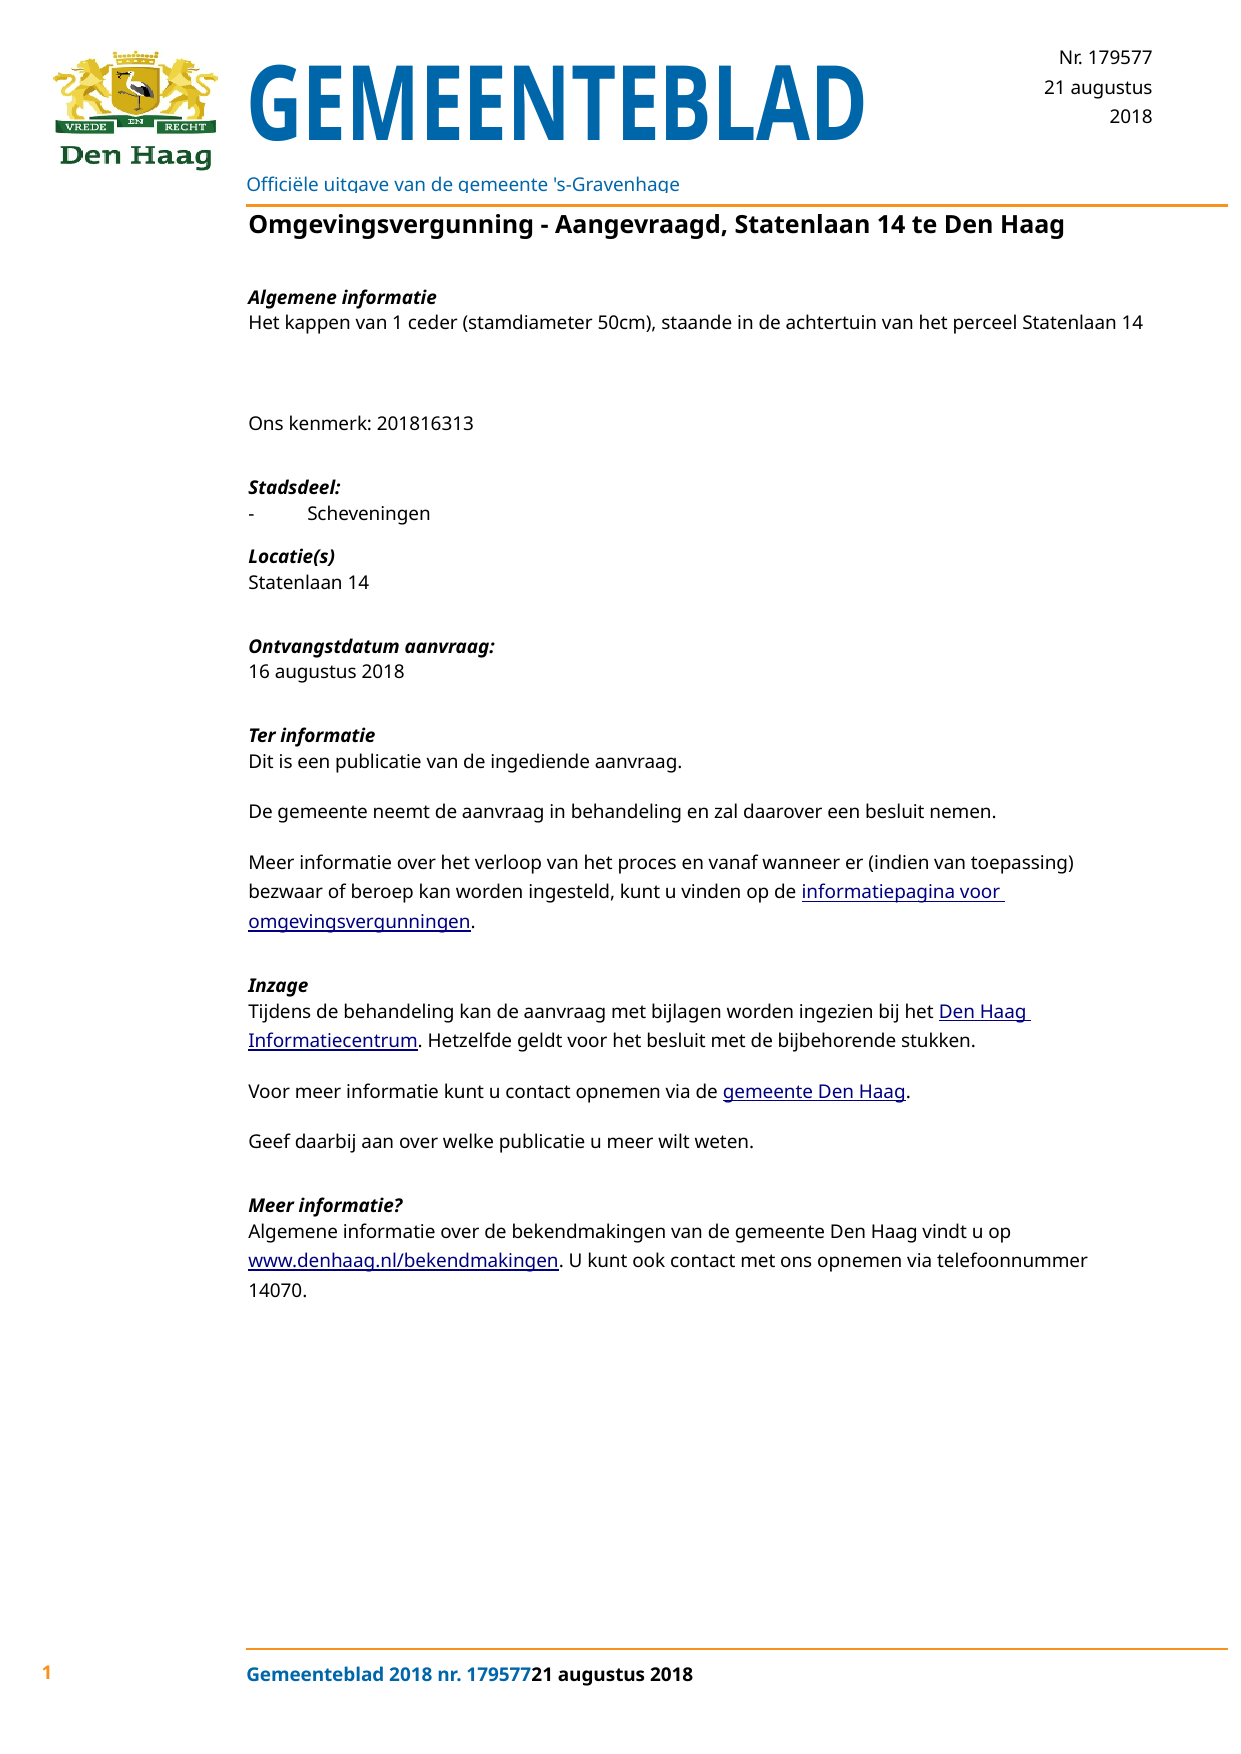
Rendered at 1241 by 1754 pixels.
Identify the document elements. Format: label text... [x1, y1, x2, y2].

text Omgevingsvergunning - Aangevraagd, Statenlaan 14 te Den Haag [248, 207, 1152, 241]
text Tijdens de behandeling kan de aanvraag met bijlagen worden ingezien bij het Den Haag Informatiecentrum. Hetzelfde geldt voor het besluit met de bijbehorende stukken. [248, 998, 1152, 1053]
text Inzage [248, 972, 1152, 998]
picture [41, 47, 231, 172]
text Statenlaan 14 [248, 569, 1152, 595]
text Geef daarbij aan over welke publicatie u meer wilt weten. [248, 1128, 1152, 1154]
text Meer informatie over het verloop van het proces en vanaf wanneer er (indien van toepassing) bezwaar of beroep kan worden ingesteld, kunt u vinden op de informatiepagina voor omgevingsvergunningen. [248, 849, 1152, 934]
text Ons kenmerk: 201816313 [248, 410, 1152, 436]
text Meer informatie? [248, 1192, 1152, 1218]
text Het kappen van 1 ceder (stamdiameter 50cm), staande in de achtertuin van het perceel Statenlaan 14 [248, 309, 1152, 335]
text Voor meer informatie kunt u contact opnemen via de gemeente Den Haag. [248, 1078, 1152, 1104]
text 16 augustus 2018 [248, 659, 1152, 684]
text Ter informatie [248, 723, 1152, 748]
text Algemene informatie over de bekendmakingen van de gemeente Den Haag vindt u op www.denhaag.nl/bekendmakingen. U kunt ook contact met ons opnemen via telefoonnummer 14070. [248, 1218, 1152, 1303]
text De gemeente neemt de aanvraag in behandeling en zal daarover een besluit nemen. [248, 799, 1152, 824]
text Algemene informatie [248, 284, 1152, 309]
text Ontvangstdatum aanvraag: [248, 633, 1152, 659]
text Stadsdeel: [248, 474, 1152, 500]
text Dit is een publicatie van de ingediende aanvraag. [248, 748, 1152, 774]
text Locatie(s) [248, 543, 1152, 569]
list Scheveningen [248, 500, 1152, 526]
